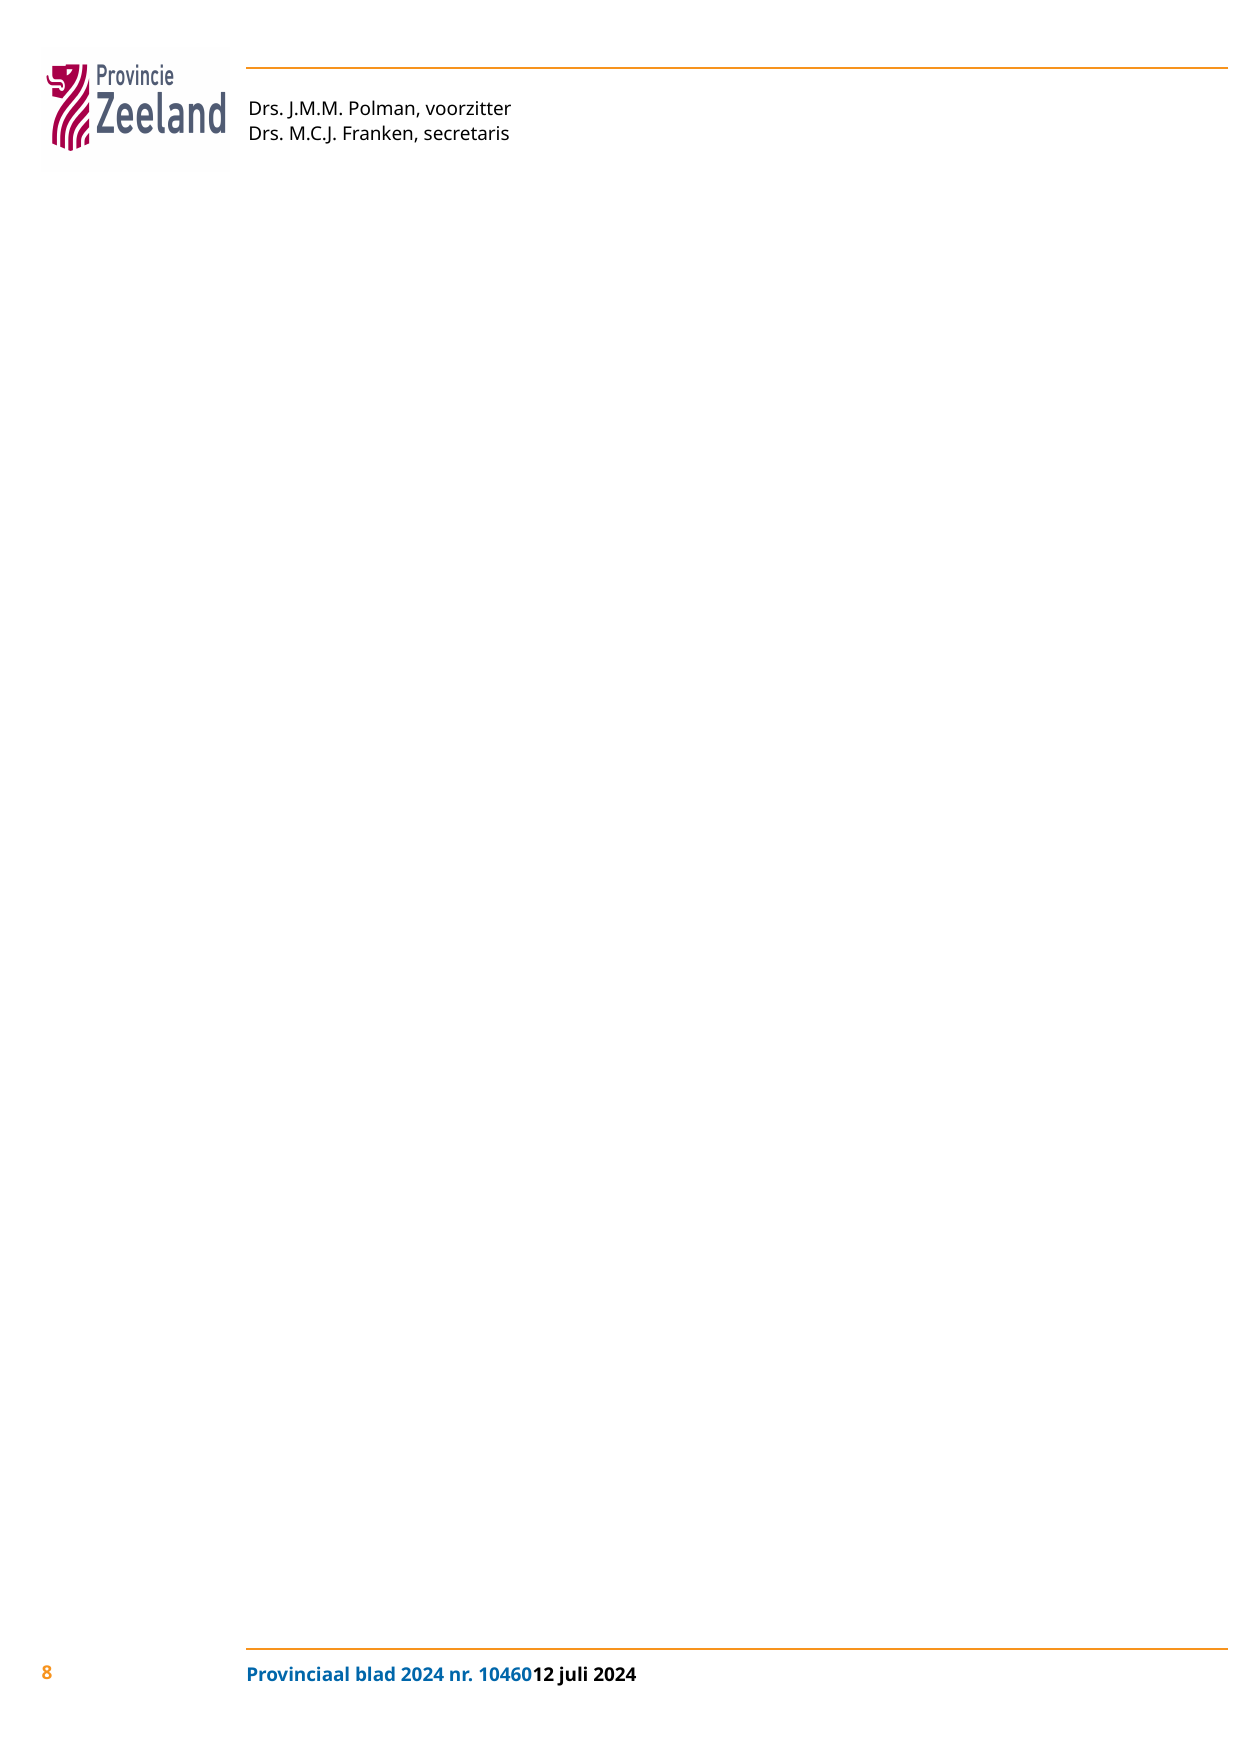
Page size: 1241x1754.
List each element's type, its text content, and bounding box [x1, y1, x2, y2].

picture [41, 47, 231, 172]
text Drs. J.M.M. Polman, voorzitter [248, 95, 1152, 121]
text Drs. M.C.J. Franken, secretaris [248, 121, 1152, 146]
